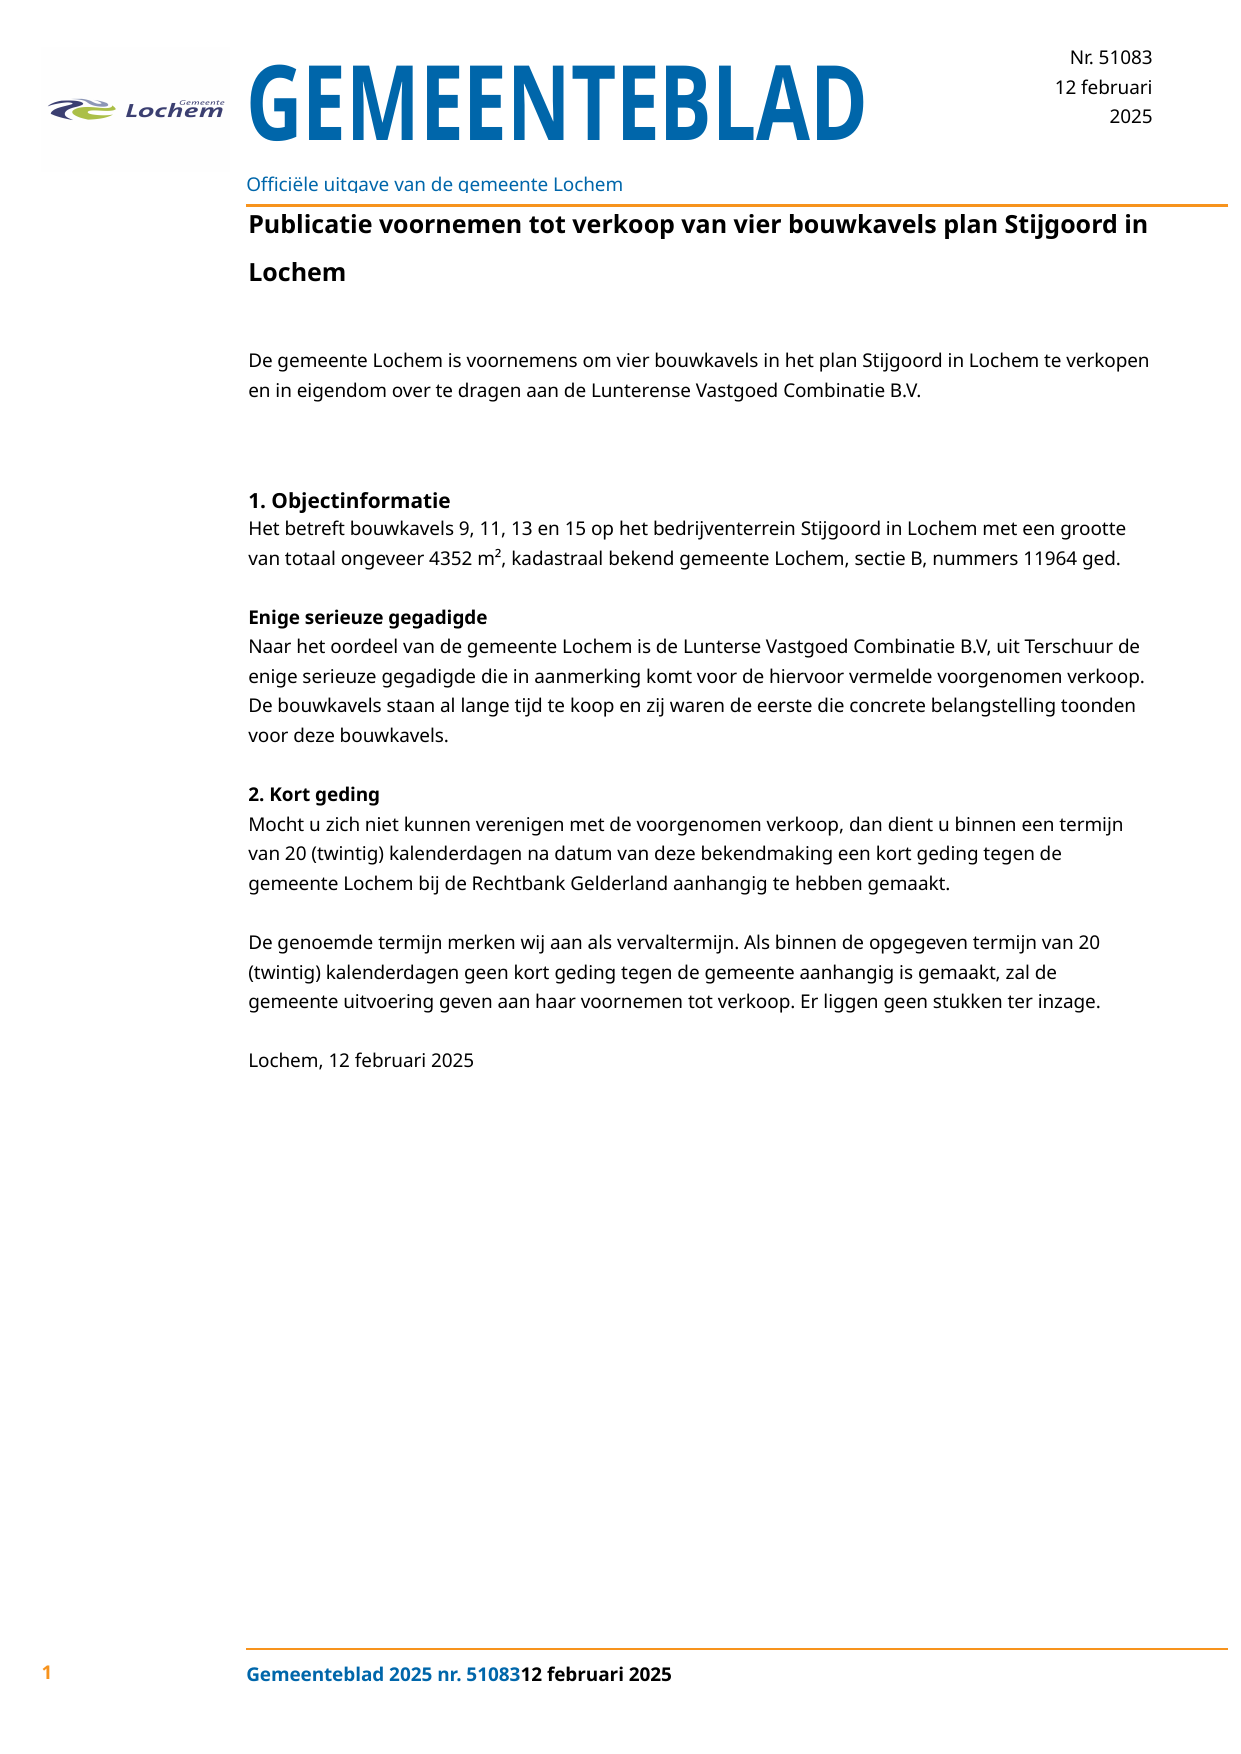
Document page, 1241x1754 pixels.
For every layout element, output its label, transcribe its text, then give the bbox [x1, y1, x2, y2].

text Het betreft bouwkavels 9, 11, 13 en 15 op het bedrijventerrein Stijgoord in Lochem met een grootte van totaal ongeveer 4352 m², kadastraal bekend gemeente Lochem, sectie B, nummers 11964 ged. [248, 515, 1152, 570]
text De genoemde termijn merken wij aan als vervaltermijn. Als binnen de opgegeven termijn van 20 (twintig) kalenderdagen geen kort geding tegen de gemeente aanhangig is gemaakt, zal de gemeente uitvoering geven aan haar voornemen tot verkoop. Er liggen geen stukken ter inzage. [248, 929, 1152, 1014]
text Enige serieuze gegadigde [248, 604, 1152, 629]
text Publicatie voornemen tot verkoop van vier bouwkavels plan Stijgoord in Lochem [248, 207, 1152, 288]
text 1. Objectinformatie [248, 487, 1152, 515]
text Lochem, 12 februari 2025 [248, 1048, 1152, 1073]
text Naar het oordeel van de gemeente Lochem is de Lunterse Vastgoed Combinatie B.V, uit Terschuur de enige serieuze gegadigde die in aanmerking komt voor de hiervoor vermelde voorgenomen verkoop. De bouwkavels staan al lange tijd te koop en zij waren de eerste die concrete belangstelling toonden voor deze bouwkavels. [248, 633, 1152, 748]
text Mocht u zich niet kunnen verenigen met de voorgenomen verkoop, dan dient u binnen een termijn van 20 (twintig) kalenderdagen na datum van deze bekendmaking een kort geding tegen de gemeente Lochem bij de Rechtbank Gelderland aanhangig te hebben gemaakt. [248, 811, 1152, 896]
picture [41, 47, 231, 172]
text 2. Kort geding [248, 781, 1152, 807]
text De gemeente Lochem is voornemens om vier bouwkavels in het plan Stijgoord in Lochem te verkopen en in eigendom over te dragen aan de Lunterense Vastgoed Combinatie B.V. [248, 347, 1152, 403]
